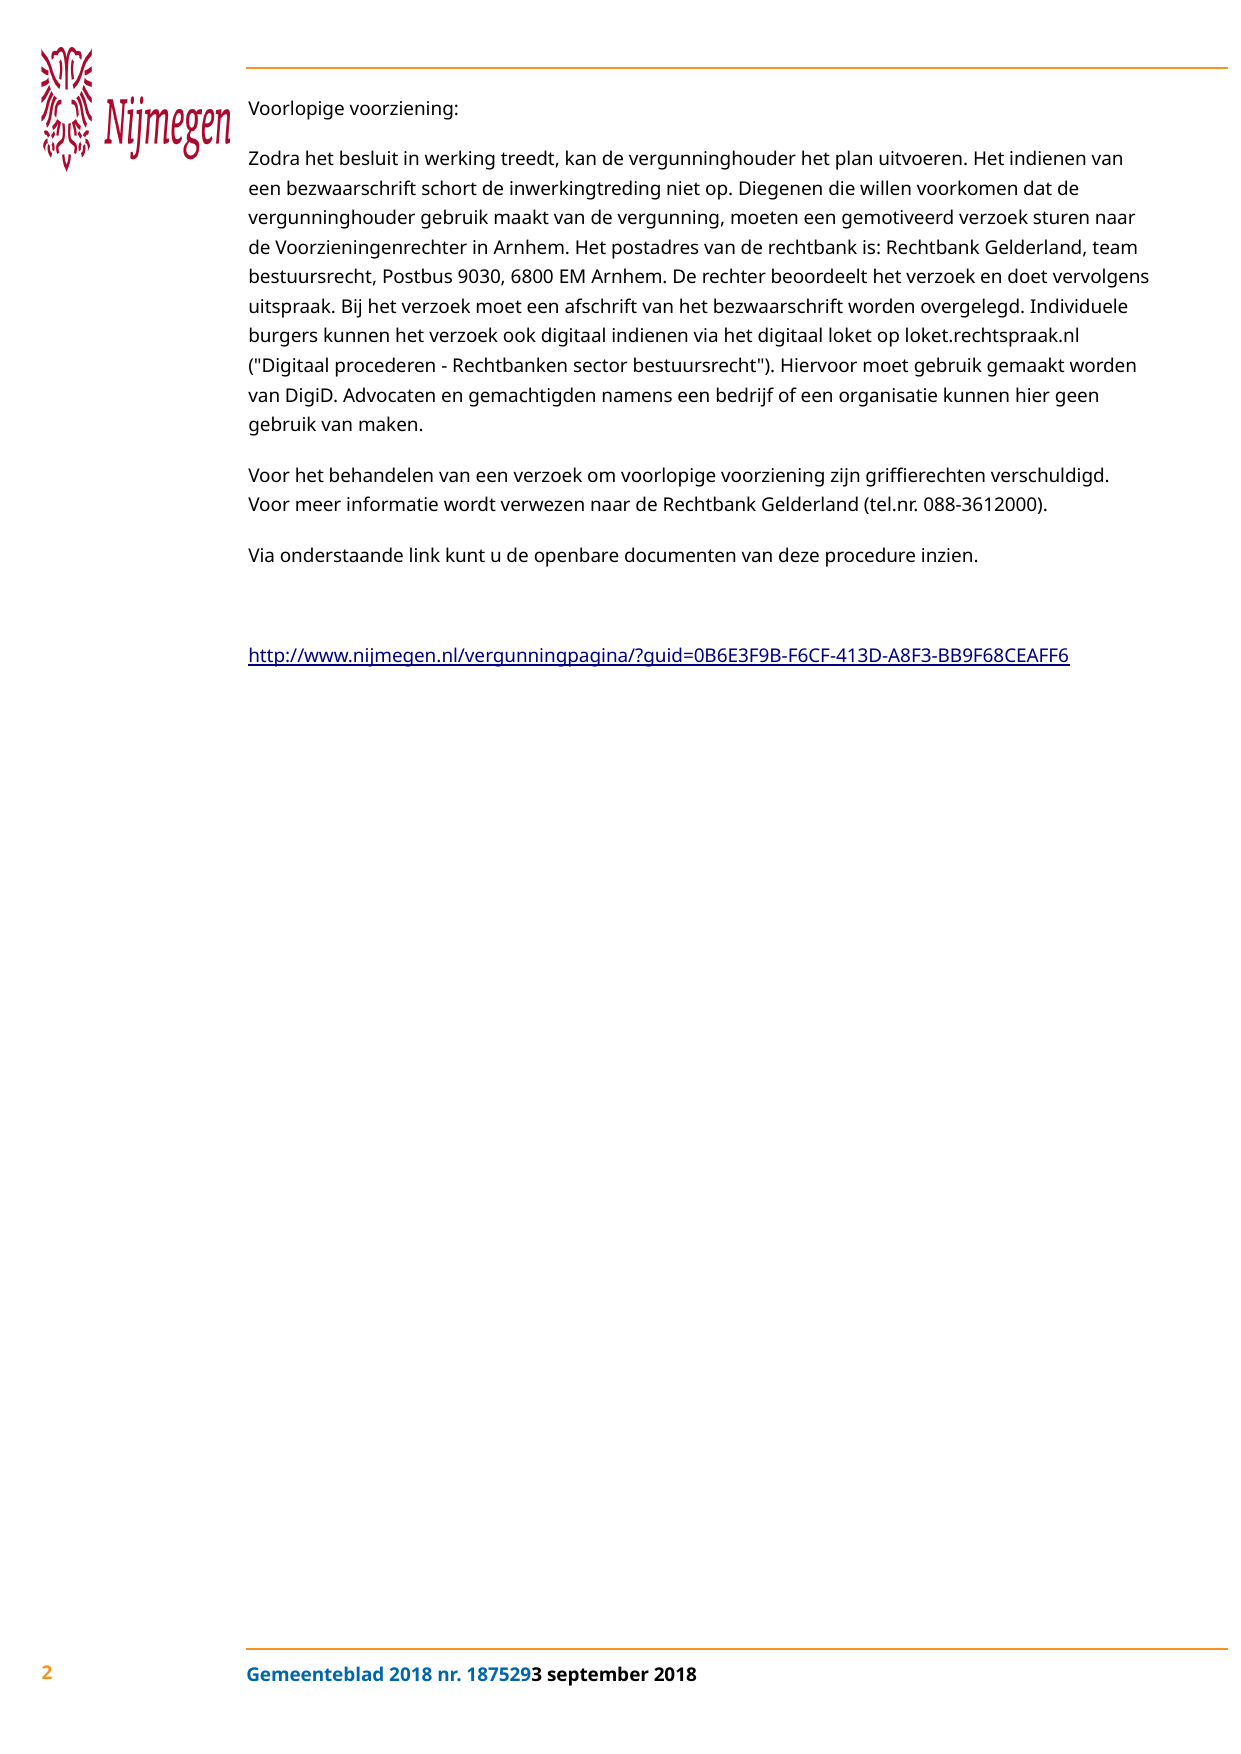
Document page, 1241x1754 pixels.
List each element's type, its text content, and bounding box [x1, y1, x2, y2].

text Voor het behandelen van een verzoek om voorlopige voorziening zijn griffierechten verschuldigd. Voor meer informatie wordt verwezen naar de Rechtbank Gelderland (tel.nr. 088-3612000). [248, 462, 1152, 517]
picture [41, 47, 231, 172]
text Via onderstaande link kunt u de openbare documenten van deze procedure inzien. [248, 542, 1152, 568]
text Zodra het besluit in werking treedt, kan de vergunninghouder het plan uitvoeren. Het indienen van een bezwaarschrift schort de inwerkingtreding niet op. Diegenen die willen voorkomen dat de vergunninghouder gebruik maakt van de vergunning, moeten een gemotiveerd verzoek sturen naar de Voorzieningenrechter in Arnhem. Het postadres van de rechtbank is: Rechtbank Gelderland, team bestuursrecht, Postbus 9030, 6800 EM Arnhem. De rechter beoordeelt het verzoek en doet vervolgens uitspraak. Bij het verzoek moet een afschrift van het bezwaarschrift worden overgelegd. Individuele burgers kunnen het verzoek ook digitaal indienen via het digitaal loket op loket.rechtspraak.nl ("Digitaal procederen - Rechtbanken sector bestuursrecht"). Hiervoor moet gebruik gemaakt worden van DigiD. Advocaten en gemachtigden namens een bedrijf of een organisatie kunnen hier geen gebruik van maken. [248, 145, 1152, 437]
text Voorlopige voorziening: [248, 95, 1152, 121]
text http://www.nijmegen.nl/vergunningpagina/?guid=0B6E3F9B-F6CF-413D-A8F3-BB9F68CEAFF6 [248, 643, 1152, 668]
